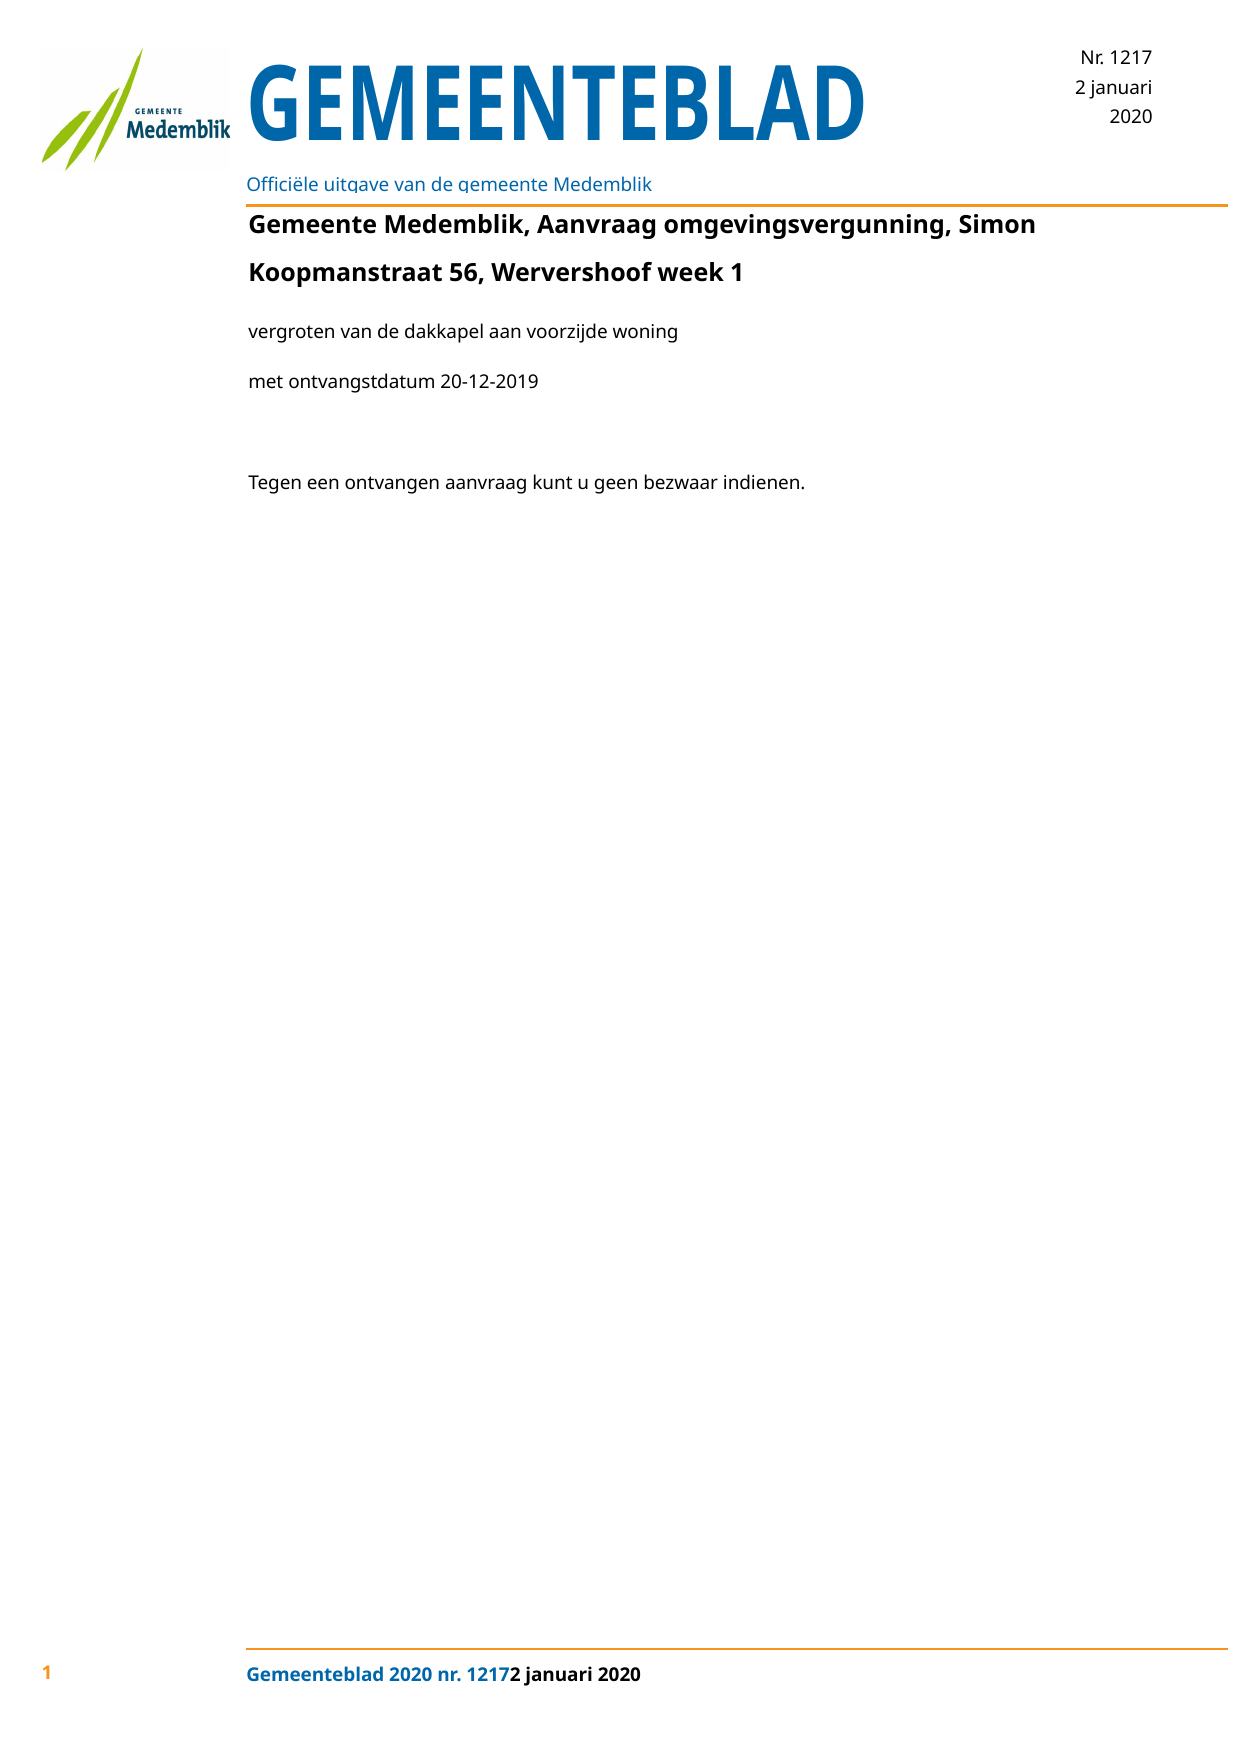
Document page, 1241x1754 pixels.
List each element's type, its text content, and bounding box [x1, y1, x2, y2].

text Tegen een ontvangen aanvraag kunt u geen bezwaar indienen. [248, 469, 1152, 495]
text Gemeente Medemblik, Aanvraag omgevingsvergunning, Simon Koopmanstraat 56, Wervershoof week 1 [248, 207, 1152, 288]
text met ontvangstdatum 20-12-2019 [248, 368, 1152, 394]
picture [41, 47, 231, 172]
text vergroten van de dakkapel aan voorzijde woning [248, 318, 1152, 344]
